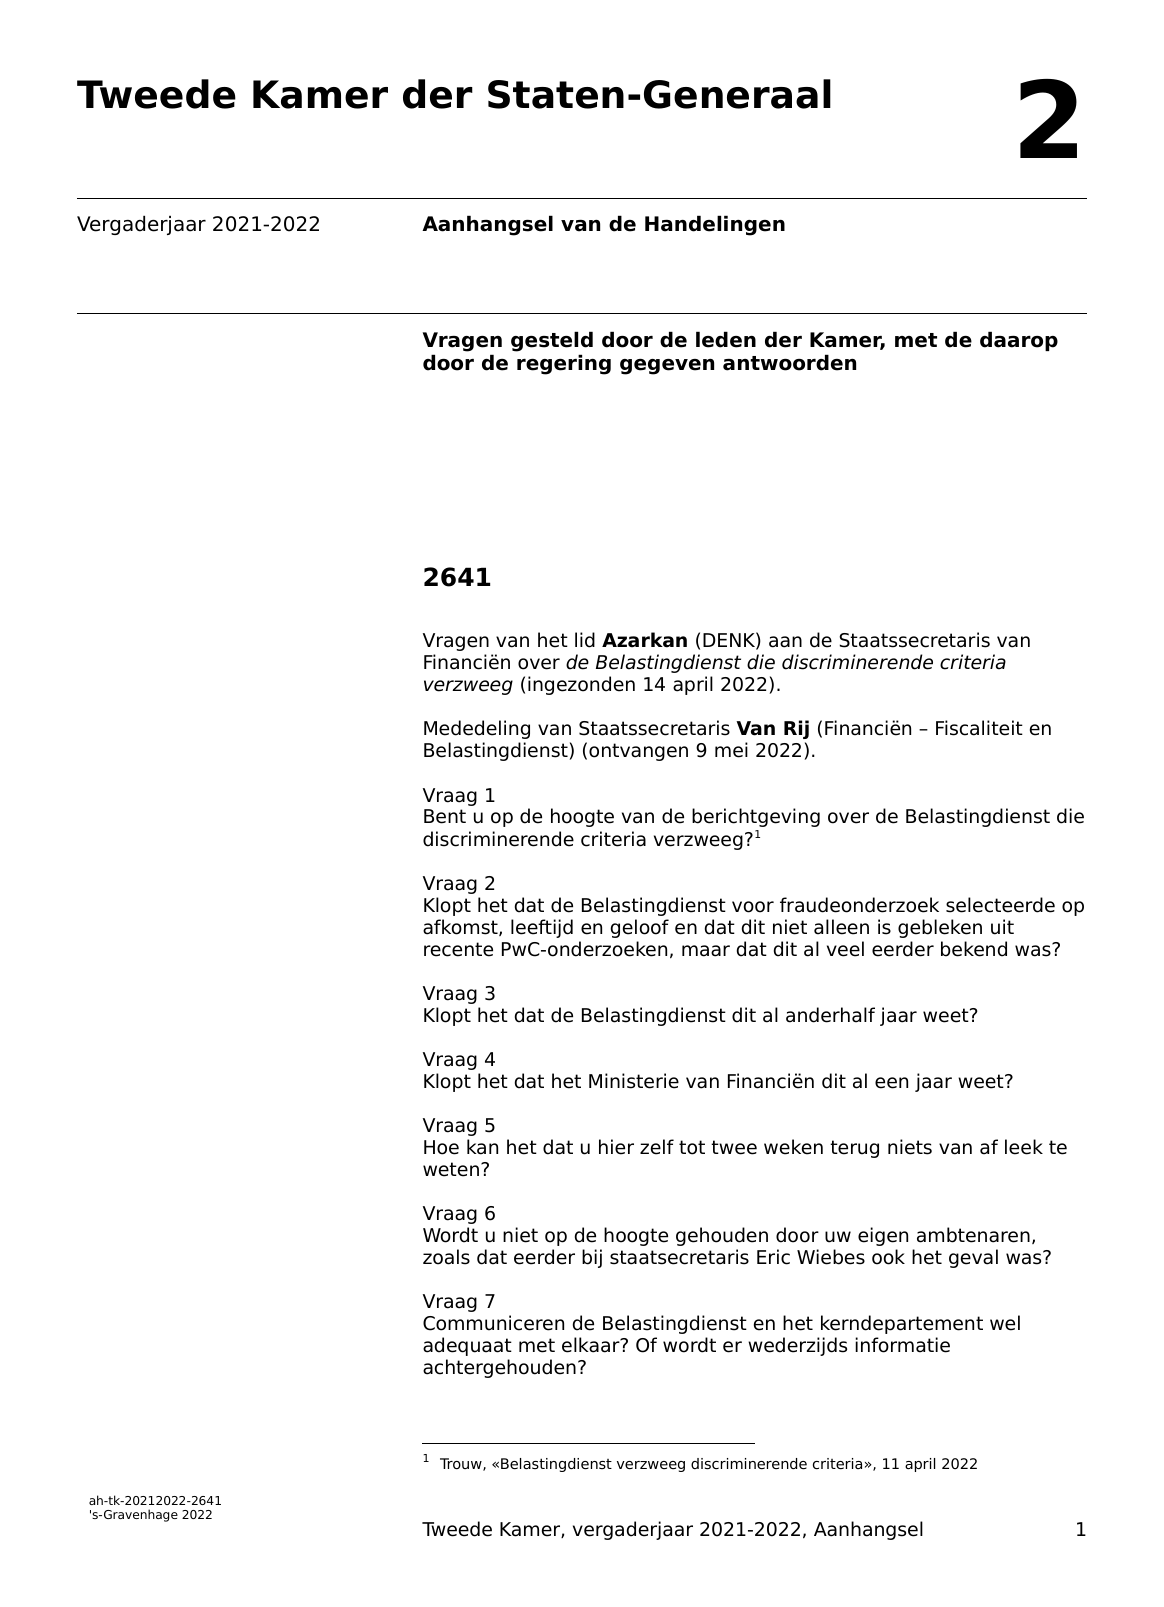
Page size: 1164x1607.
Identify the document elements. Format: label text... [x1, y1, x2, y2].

table_cell Vergaderjaar 2021-2022 [77, 199, 422, 313]
text Vraag 1 [422, 784, 1087, 806]
text Vraag 3 [422, 983, 1087, 1005]
text Vraag 7 [422, 1291, 1087, 1313]
text Hoe kan het dat u hier zelf tot twee weken terug niets van af leek te weten? [422, 1137, 1087, 1181]
text Vraag 2 [422, 873, 1087, 894]
text Klopt het dat het Ministerie van Financiën dit al een jaar weet? [422, 1071, 1087, 1093]
text Vraag 5 [422, 1115, 1087, 1137]
table_cell [77, 314, 422, 375]
text Wordt u niet op de hoogte gehouden door uw eigen ambtenaren, zoals dat eerder bij staatsecretaris Eric Wiebes ook het geval was? [422, 1225, 1087, 1269]
text Trouw, «Belastingdienst verzweeg discriminerende criteria», 11 april 2022 [422, 1452, 1087, 1474]
text ah-tk-20212022-2641 [88, 1494, 323, 1508]
table_header Tweede Kamer der Staten-Generaal [77, 59, 886, 198]
text 2641 [422, 563, 1087, 592]
table_header 2 [886, 59, 1087, 198]
text Bent u op de hoogte van de berichtgeving over de Belastingdienst die discriminerende criteria verzweeg? [422, 806, 1087, 850]
text 's-Gravenhage 2022 [88, 1508, 323, 1522]
table_cell Aanhangsel van de Handelingen [422, 199, 1087, 313]
text Vraag 4 [422, 1049, 1087, 1071]
text Klopt het dat de Belastingdienst dit al anderhalf jaar weet? [422, 1005, 1087, 1027]
text Mededeling van Staatssecretaris Van Rij (Financiën – Fiscaliteit en Belastingdienst) (ontvangen 9 mei 2022). [422, 718, 1087, 762]
text Klopt het dat de Belastingdienst voor fraudeonderzoek selecteerde op afkomst, leeftijd en geloof en dat dit niet alleen is gebleken uit recente PwC-onderzoeken, maar dat dit al veel eerder bekend was? [422, 894, 1087, 961]
text Communiceren de Belastingdienst en het kerndepartement wel adequaat met elkaar? Of wordt er wederzijds informatie achtergehouden? [422, 1313, 1087, 1379]
text Vragen van het lid Azarkan (DENK) aan de Staatssecretaris van Financiën over de Belastingdienst die discriminerende criteria verzweeg (ingezonden 14 april 2022). [422, 630, 1087, 696]
table_cell Vragen gesteld door de leden der Kamer, met de daarop door de regering gegeven antwoorden [422, 314, 1087, 375]
text Vraag 6 [422, 1203, 1087, 1225]
